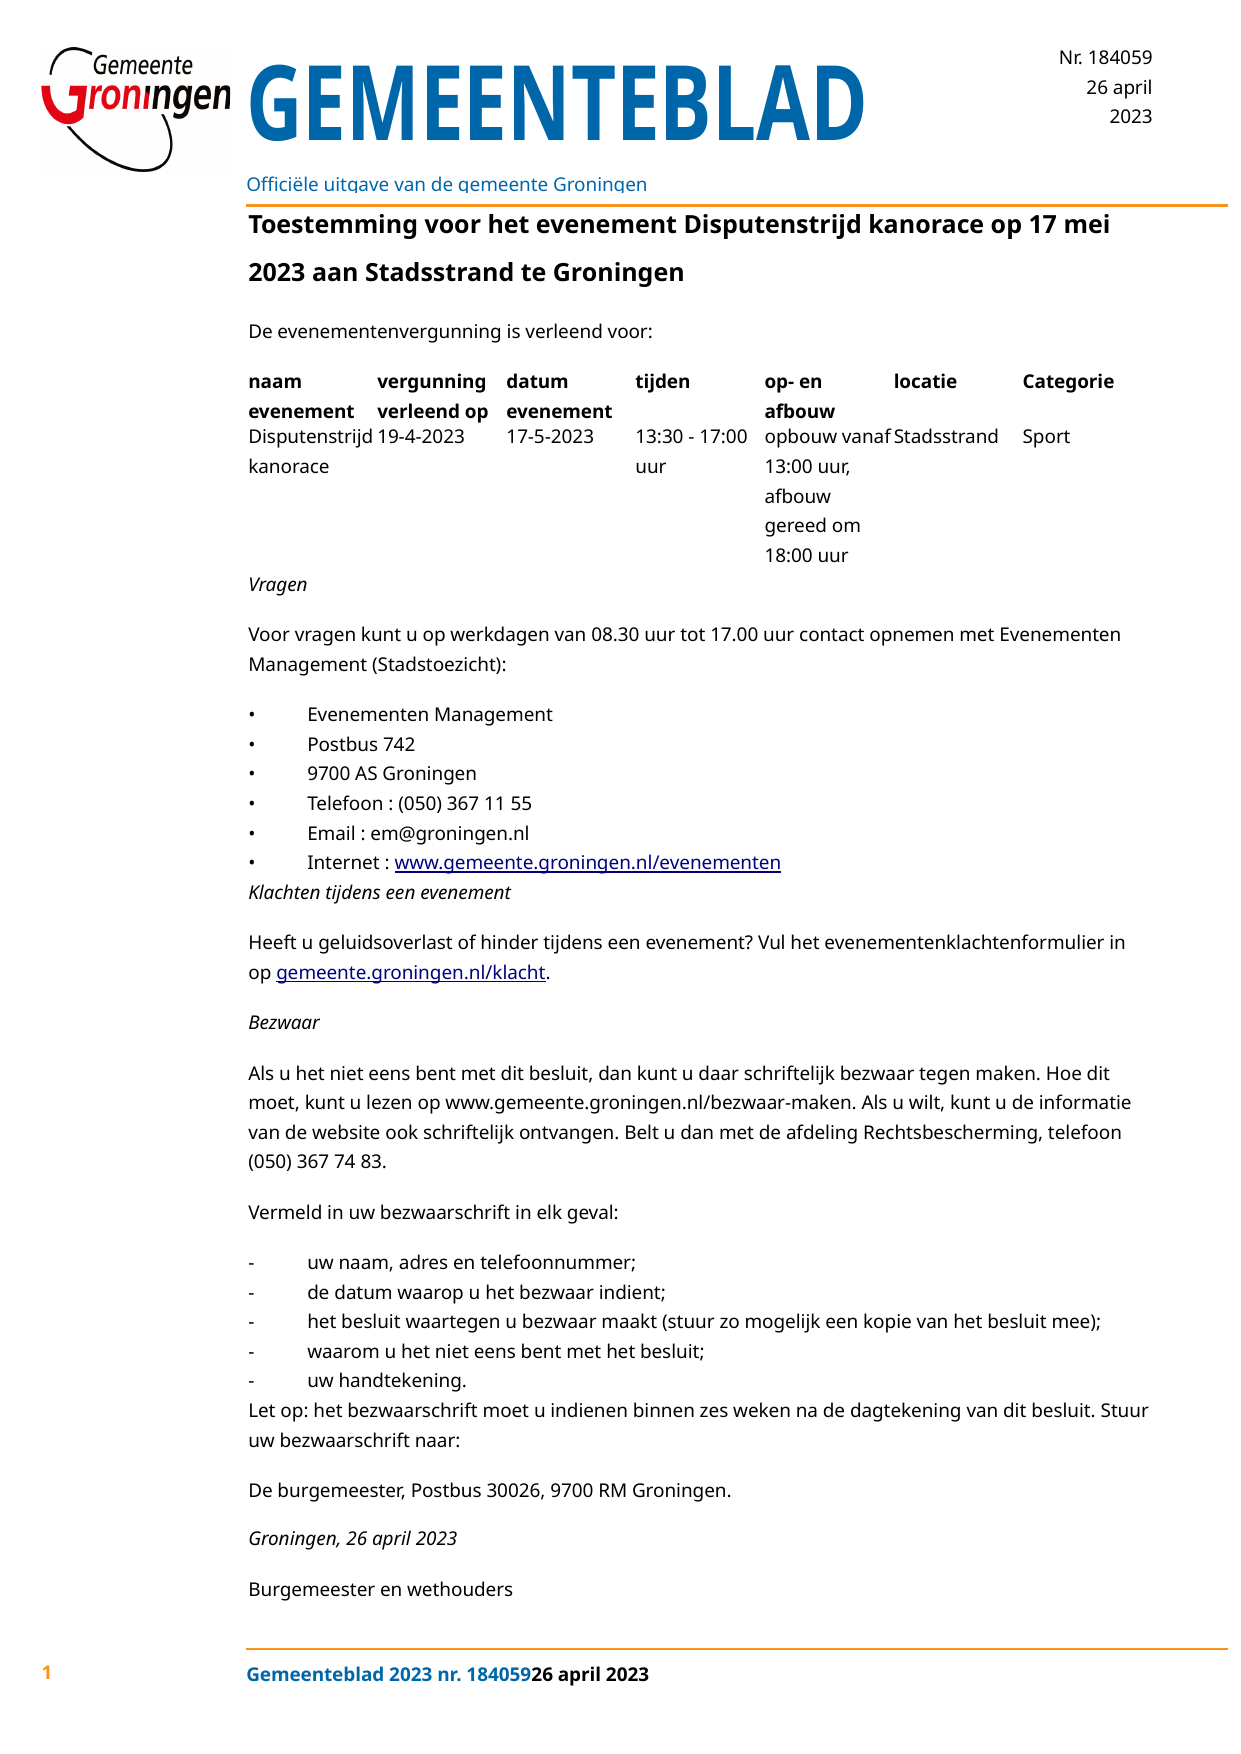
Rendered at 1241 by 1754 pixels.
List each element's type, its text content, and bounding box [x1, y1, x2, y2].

text Vermeld in uw bezwaarschrift in elk geval: [248, 1199, 1152, 1225]
table_cell 13:30 - 17:00 uur [635, 424, 764, 568]
text De burgemeester, Postbus 30026, 9700 RM Groningen. [248, 1477, 1152, 1503]
table_header op- en afbouw [764, 369, 893, 424]
table_cell Stadsstrand [894, 424, 1022, 568]
text Als u het niet eens bent met dit besluit, dan kunt u daar schriftelijk bezwaar tegen maken. Hoe dit moet, kunt u lezen op www.gemeente.groningen.nl/bezwaar-maken. Als u wilt, kunt u de informatie van de website ook schriftelijk ontvangen. Belt u dan met de afdeling Rechtsbescherming, telefoon (050) 367 74 83. [248, 1060, 1152, 1174]
text De evenementenvergunning is verleend voor: [248, 318, 1152, 344]
list de datum waarop u het bezwaar indient; [248, 1279, 1152, 1305]
list uw handtekening. [248, 1368, 1152, 1393]
picture [41, 47, 231, 172]
text Voor vragen kunt u op werkdagen van 08.30 uur tot 17.00 uur contact opnemen met Evenementen Management (Stadstoezicht): [248, 621, 1152, 677]
list Email : em@groningen.nl [248, 820, 1152, 846]
text Vragen [248, 571, 1152, 597]
text Klachten tijdens een evenement [248, 879, 1152, 905]
table_header datum evenement [506, 369, 635, 424]
table_header Categorie [1023, 369, 1152, 424]
text Toestemming voor het evenement Disputenstrijd kanorace op 17 mei 2023 aan Stadsstrand te Groningen [248, 207, 1152, 288]
table_header naam evenement [248, 369, 377, 424]
table_header vergunning verleend op [377, 369, 506, 424]
table_header locatie [894, 369, 1022, 424]
list Telefoon : (050) 367 11 55 [248, 790, 1152, 816]
text Burgemeester en wethouders [248, 1577, 1152, 1602]
text Bezwaar [248, 1009, 1152, 1035]
list waarom u het niet eens bent met het besluit; [248, 1338, 1152, 1364]
text Groningen, 26 april 2023 [248, 1525, 1152, 1551]
text Heeft u geluidsoverlast of hinder tijdens een evenement? Vul het evenementenklachtenformulier in op gemeente.groningen.nl/klacht. [248, 929, 1152, 985]
list 9700 AS Groningen [248, 761, 1152, 786]
list het besluit waartegen u bezwaar maakt (stuur zo mogelijk een kopie van het besluit mee); [248, 1308, 1152, 1334]
list Evenementen Management [248, 701, 1152, 727]
table_cell Sport [1023, 424, 1152, 568]
table_cell 17-5-2023 [506, 424, 635, 568]
table_cell 19-4-2023 [377, 424, 506, 568]
table_header tijden [635, 369, 764, 424]
table_cell Disputenstrijd kanorace [248, 424, 377, 568]
table_cell opbouw vanaf 13:00 uur, afbouw gereed om 18:00 uur [764, 424, 893, 568]
text Let op: het bezwaarschrift moet u indienen binnen zes weken na de dagtekening van dit besluit. Stuur uw bezwaarschrift naar: [248, 1397, 1152, 1453]
list Internet : www.gemeente.groningen.nl/evenementen [248, 849, 1152, 875]
list Postbus 742 [248, 731, 1152, 757]
list uw naam, adres en telefoonnummer; [248, 1249, 1152, 1275]
